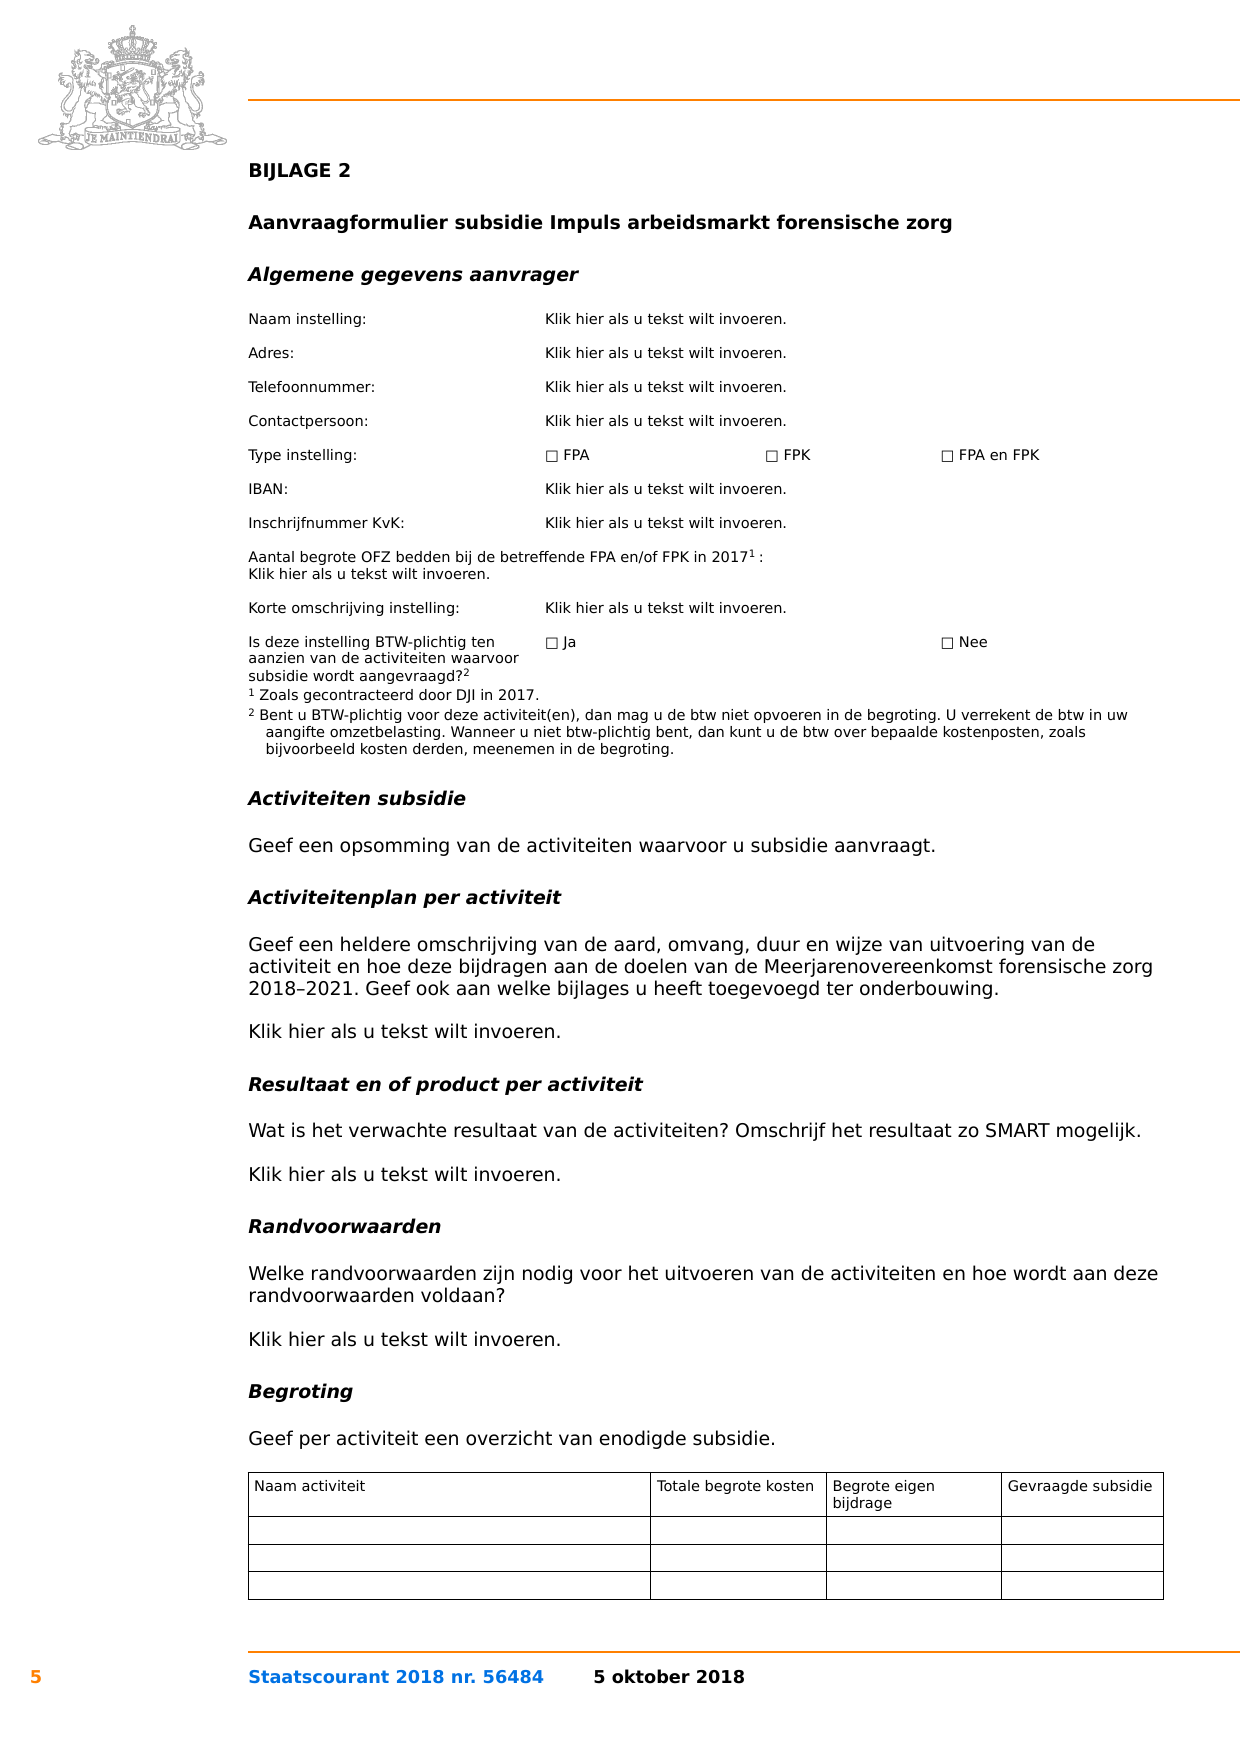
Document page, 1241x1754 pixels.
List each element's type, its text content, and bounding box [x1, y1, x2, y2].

table_header Gevraagde subsidie [1002, 1473, 1163, 1516]
table_cell [248, 430, 539, 447]
text Wat is het verwachte resultaat van de activiteiten? Omschrijf het resultaat zo SMART mogelijk. [248, 1120, 1163, 1142]
subtitle Activiteitenplan per activiteit [248, 887, 1163, 909]
table_cell □ FPK [759, 447, 934, 464]
table_cell Klik hier als u tekst wilt invoeren. [539, 600, 1163, 616]
table_cell Klik hier als u tekst wilt invoeren. [539, 481, 1163, 498]
table_cell [759, 634, 934, 684]
table_cell [248, 464, 539, 481]
table_cell [248, 583, 539, 599]
table_cell [935, 498, 1163, 514]
subtitle Resultaat en of product per activiteit [248, 1073, 1163, 1095]
table_cell [248, 532, 539, 548]
table_cell [759, 362, 934, 379]
table_cell [935, 362, 1163, 379]
table_cell Klik hier als u tekst wilt invoeren. [539, 345, 1163, 362]
table_cell Telefoonnummer: [248, 379, 539, 396]
table_cell [1002, 1517, 1163, 1544]
table_cell [248, 362, 539, 379]
table_cell [651, 1517, 826, 1544]
table_cell [759, 532, 934, 548]
table_cell [539, 498, 759, 514]
text Geef per activiteit een overzicht van enodigde subsidie. [248, 1428, 1163, 1450]
table_cell Klik hier als u tekst wilt invoeren. [539, 515, 1163, 532]
table_cell [1002, 1572, 1163, 1598]
table_cell [827, 1545, 1001, 1571]
table_cell [759, 464, 934, 481]
table_cell [539, 328, 759, 345]
table_cell [539, 362, 759, 379]
table_cell □ FPA en FPK [935, 447, 1163, 464]
table_cell Inschrijfnummer KvK: [248, 515, 539, 532]
table_cell [827, 1517, 1001, 1544]
table_cell [1002, 1545, 1163, 1571]
text Geef een heldere omschrijving van de aard, omvang, duur en wijze van uitvoering van de activiteit en hoe deze bijdragen aan de doelen van de Meerjarenovereenkomst forensische zorg 2018–2021. Geef ook aan welke bijlages u heeft toegevoegd ter onderbouwing. [248, 934, 1163, 999]
table_cell 1 Zoals gecontracteerd door DJI in 2017. 2 Bent u BTW-plichtig voor deze activiteit(en), dan mag u de btw niet opvoeren in de begroting. U verrekent de btw in uw aangifte omzetbelasting. Wanneer u niet btw-plichtig bent, dan kunt u de btw over bepaalde kostenposten, zoals bijvoorbeeld kosten derden, meenemen in de begroting. [248, 684, 1163, 758]
subtitle Randvoorwaarden [248, 1216, 1163, 1238]
table_cell Adres: [248, 345, 539, 362]
text Klik hier als u tekst wilt invoeren. [248, 1329, 1163, 1351]
table_header Totale begrote kosten [651, 1473, 826, 1516]
picture [38, 25, 227, 150]
text Geef een opsomming van de activiteiten waarvoor u subsidie aanvraagt. [248, 835, 1163, 857]
table_cell [759, 616, 934, 633]
table_cell [539, 583, 759, 599]
table_cell [935, 616, 1163, 633]
subtitle BIJLAGE 2 [248, 160, 1163, 182]
table_cell Korte omschrijving instelling: [248, 600, 539, 616]
table_cell □ Nee [935, 634, 1163, 684]
table_cell [248, 616, 539, 633]
table_cell [935, 396, 1163, 413]
table_cell [759, 583, 934, 599]
table_cell Klik hier als u tekst wilt invoeren. [539, 413, 1163, 430]
table_header Naam activiteit [249, 1473, 650, 1516]
table_cell □ FPA [539, 447, 759, 464]
text Klik hier als u tekst wilt invoeren. [248, 1164, 1163, 1186]
table_cell Contactpersoon: [248, 413, 539, 430]
table_cell Aantal begrote OFZ bedden bij de betreffende FPA en/of FPK in 20171: [248, 549, 1163, 566]
table_cell [248, 498, 539, 514]
table_cell [827, 1572, 1001, 1598]
text Klik hier als u tekst wilt invoeren. [248, 1021, 1163, 1043]
table_cell [248, 328, 539, 345]
table_cell [935, 430, 1163, 447]
subtitle Algemene gegevens aanvrager [248, 264, 1163, 286]
table_cell Klik hier als u tekst wilt invoeren. [539, 379, 1163, 396]
table_cell [249, 1572, 650, 1598]
table_cell [759, 328, 934, 345]
table_header Klik hier als u tekst wilt invoeren. [539, 311, 1163, 328]
table_cell [539, 532, 759, 548]
table_cell [539, 430, 759, 447]
table_header Naam instelling: [248, 311, 539, 328]
text Welke randvoorwaarden zijn nodig voor het uitvoeren van de activiteiten en hoe wordt aan deze randvoorwaarden voldaan? [248, 1263, 1163, 1307]
table_cell [651, 1572, 826, 1598]
table_cell Type instelling: [248, 447, 539, 464]
table_cell [539, 396, 759, 413]
subtitle Aanvraagformulier subsidie Impuls arbeidsmarkt forensische zorg [248, 212, 1163, 234]
table_cell [539, 464, 759, 481]
table_cell [651, 1545, 826, 1571]
table_cell [935, 464, 1163, 481]
subtitle Begroting [248, 1381, 1163, 1403]
table_cell IBAN: [248, 481, 539, 498]
table_cell [935, 328, 1163, 345]
table_cell [759, 498, 934, 514]
table_cell [935, 583, 1163, 599]
table_cell [759, 396, 934, 413]
table_cell Is deze instelling BTW-plichtig ten aanzien van de activiteiten waarvoor subsidie wordt aangevraagd?2 [248, 634, 539, 684]
table_cell [249, 1545, 650, 1571]
table_cell □ Ja [539, 634, 759, 684]
table_cell [249, 1517, 650, 1544]
table_cell [539, 616, 759, 633]
table_header Begrote eigen bijdrage [827, 1473, 1001, 1516]
table_cell Klik hier als u tekst wilt invoeren. [248, 566, 1163, 582]
subtitle Activiteiten subsidie [248, 788, 1163, 810]
table_cell [759, 430, 934, 447]
table_cell [248, 396, 539, 413]
table_cell [935, 532, 1163, 548]
